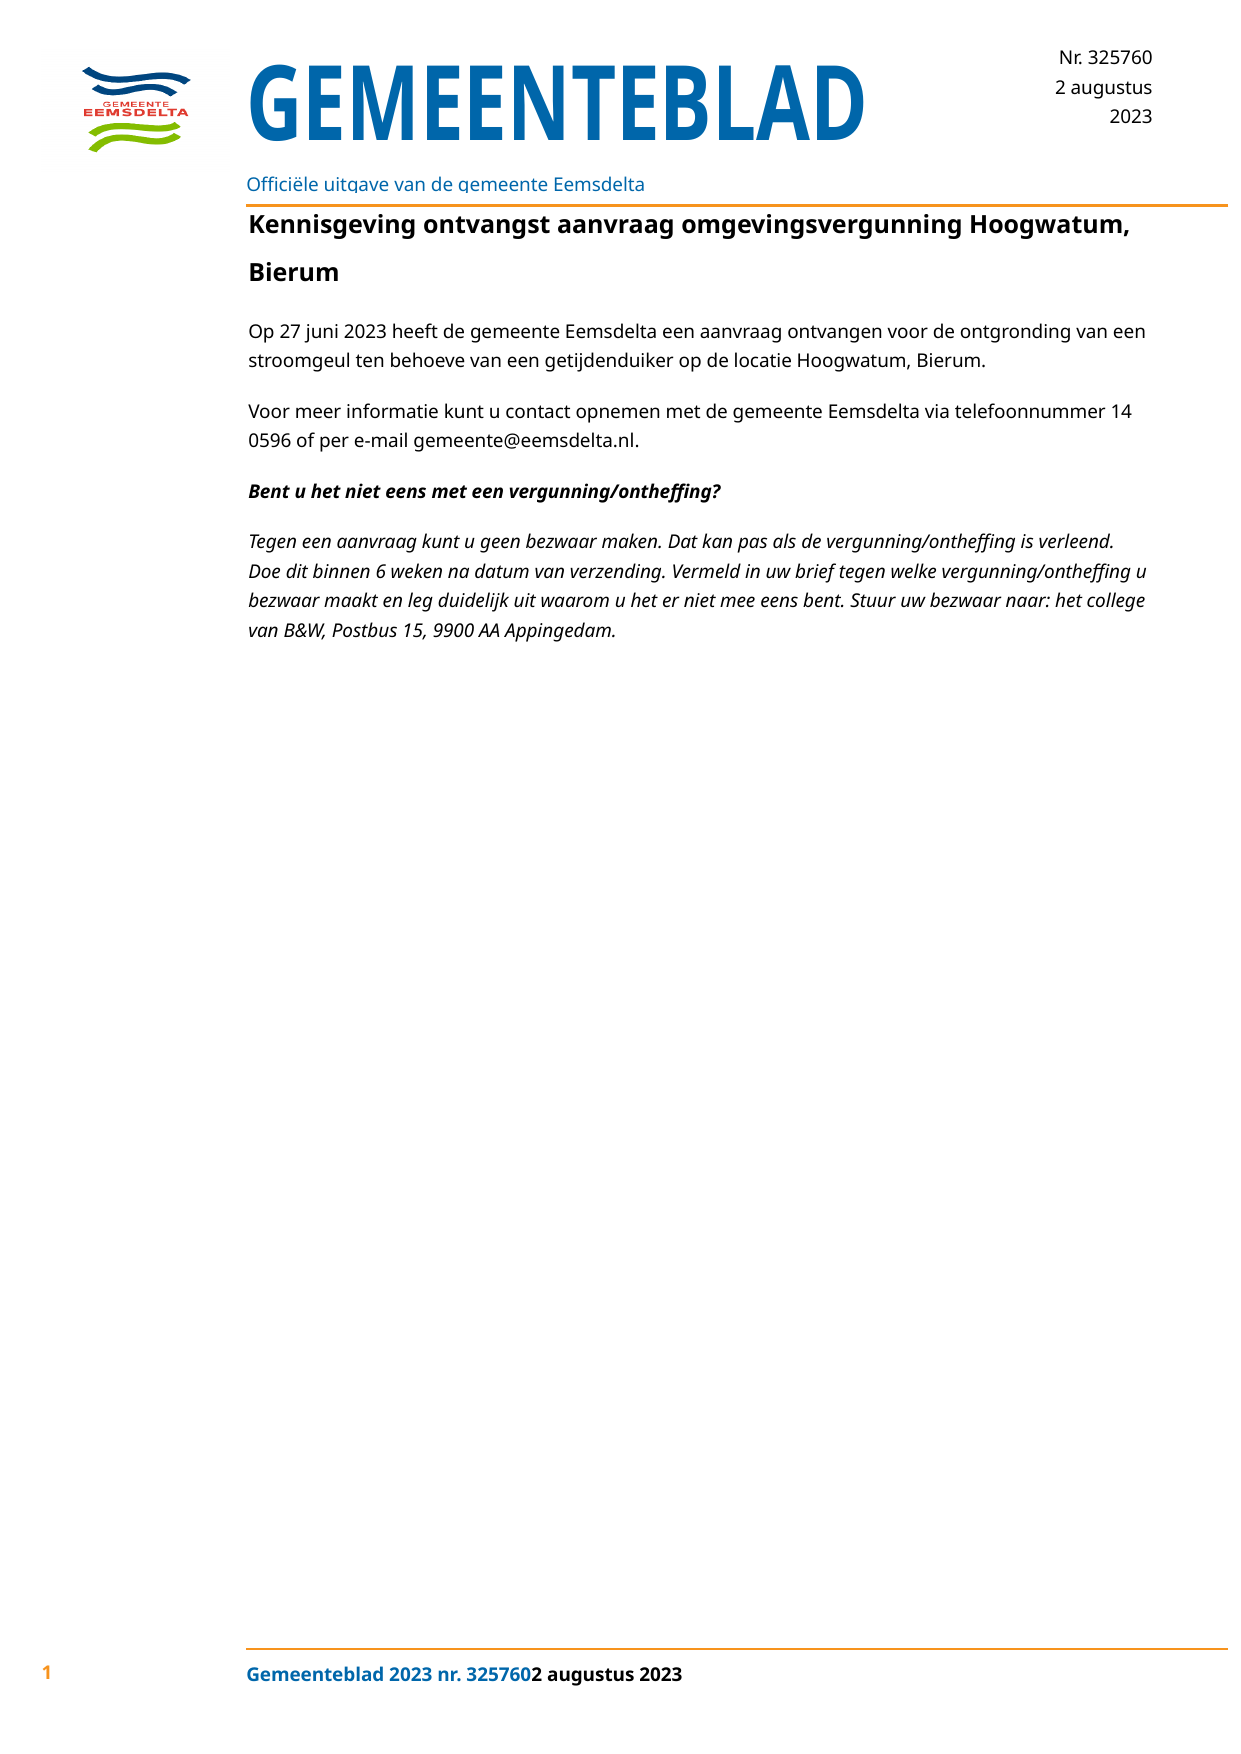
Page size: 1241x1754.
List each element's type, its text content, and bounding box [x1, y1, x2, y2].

text Op 27 juni 2023 heeft de gemeente Eemsdelta een aanvraag ontvangen voor de ontgronding van een stroomgeul ten behoeve van een getijdenduiker op de locatie Hoogwatum, Bierum. [248, 318, 1152, 373]
picture [41, 47, 231, 172]
text Bent u het niet eens met een vergunning/ontheffing? [248, 478, 1152, 504]
text Tegen een aanvraag kunt u geen bezwaar maken. Dat kan pas als de vergunning/ontheffing is verleend. Doe dit binnen 6 weken na datum van verzending. Vermeld in uw brief tegen welke vergunning/ontheffing u bezwaar maakt en leg duidelijk uit waarom u het er niet mee eens bent. Stuur uw bezwaar naar: het college van B&W, Postbus 15, 9900 AA Appingedam. [248, 528, 1152, 643]
text Voor meer informatie kunt u contact opnemen met de gemeente Eemsdelta via telefoonnummer 14 0596 of per e-mail gemeente@eemsdelta.nl. [248, 398, 1152, 453]
text Kennisgeving ontvangst aanvraag omgevingsvergunning Hoogwatum, Bierum [248, 207, 1152, 288]
